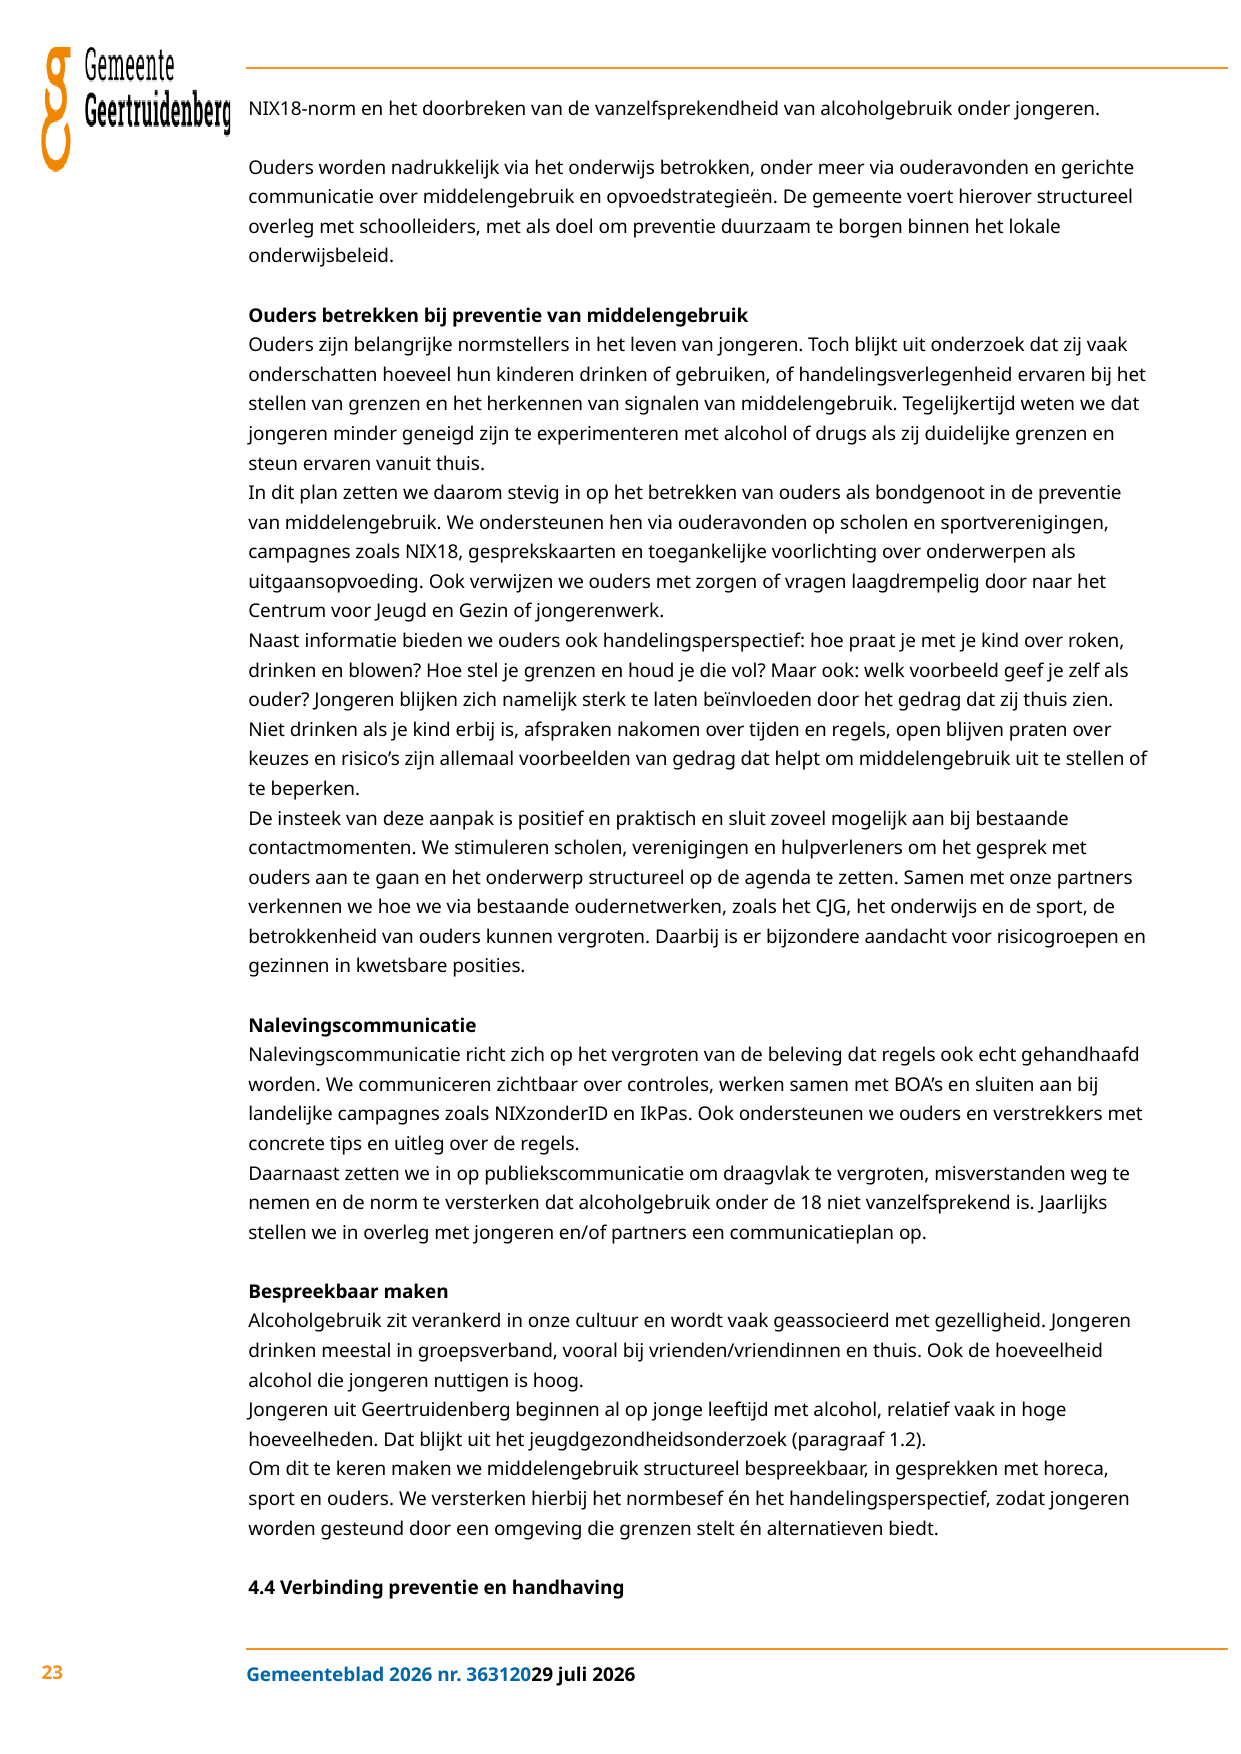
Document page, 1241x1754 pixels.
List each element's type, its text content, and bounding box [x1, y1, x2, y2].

text Alcoholgebruik zit verankerd in onze cultuur en wordt vaak geassocieerd met gezelligheid. Jongeren drinken meestal in groepsverband, vooral bij vrienden/vriendinnen en thuis. Ook de hoeveelheid alcohol die jongeren nuttigen is hoog. [248, 1308, 1152, 1393]
text Daarnaast zetten we in op publiekscommunicatie om draagvlak te vergroten, misverstanden weg te nemen en de norm te versterken dat alcoholgebruik onder de 18 niet vanzelfsprekend is. Jaarlijks stellen we in overleg met jongeren en/of partners een communicatieplan op. [248, 1160, 1152, 1245]
text NIX18-norm en het doorbreken van de vanzelfsprekendheid van alcoholgebruik onder jongeren. [248, 95, 1152, 121]
text Nalevingscommunicatie [248, 1012, 1152, 1038]
text 4.4 Verbinding preventie en handhaving [248, 1574, 1152, 1600]
picture [41, 47, 231, 172]
text De insteek van deze aanpak is positief en praktisch en sluit zoveel mogelijk aan bij bestaande contactmomenten. We stimuleren scholen, verenigingen en hulpverleners om het gesprek met ouders aan te gaan en het onderwerp structureel op de agenda te zetten. Samen met onze partners verkennen we hoe we via bestaande oudernetwerken, zoals het CJG, het onderwijs en de sport, de betrokkenheid van ouders kunnen vergroten. Daarbij is er bijzondere aandacht voor risicogroepen en gezinnen in kwetsbare posities. [248, 805, 1152, 978]
text Jongeren uit Geertruidenberg beginnen al op jonge leeftijd met alcohol, relatief vaak in hoge hoeveelheden. Dat blijkt uit het jeugdgezondheidsonderzoek (paragraaf 1.2). [248, 1396, 1152, 1452]
text Bespreekbaar maken [248, 1278, 1152, 1304]
text Om dit te keren maken we middelengebruik structureel bespreekbaar, in gesprekken met horeca, sport en ouders. We versterken hierbij het normbesef én het handelingsperspectief, zodat jongeren worden gesteund door een omgeving die grenzen stelt én alternatieven biedt. [248, 1456, 1152, 1541]
text Niet drinken als je kind erbij is, afspraken nakomen over tijden en regels, open blijven praten over keuzes en risico’s zijn allemaal voorbeelden van gedrag dat helpt om middelengebruik uit te stellen of te beperken. [248, 716, 1152, 801]
text In dit plan zetten we daarom stevig in op het betrekken van ouders als bondgenoot in de preventie van middelengebruik. We ondersteunen hen via ouderavonden op scholen en sportverenigingen, campagnes zoals NIX18, gesprekskaarten en toegankelijke voorlichting over onderwerpen als uitgaansopvoeding. Ook verwijzen we ouders met zorgen of vragen laagdrempelig door naar het Centrum voor Jeugd en Gezin of jongerenwerk. [248, 479, 1152, 623]
text Ouders worden nadrukkelijk via het onderwijs betrokken, onder meer via ouderavonden en gerichte communicatie over middelengebruik en opvoedstrategieën. De gemeente voert hierover structureel overleg met schoolleiders, met als doel om preventie duurzaam te borgen binnen het lokale onderwijsbeleid. [248, 154, 1152, 268]
text Ouders betrekken bij preventie van middelengebruik [248, 302, 1152, 328]
text Nalevingscommunicatie richt zich op het vergroten van de beleving dat regels ook echt gehandhaafd worden. We communiceren zichtbaar over controles, werken samen met BOA’s en sluiten aan bij landelijke campagnes zoals NIXzonderID en IkPas. Ook ondersteunen we ouders en verstrekkers met concrete tips en uitleg over de regels. [248, 1041, 1152, 1156]
text Naast informatie bieden we ouders ook handelingsperspectief: hoe praat je met je kind over roken, drinken en blowen? Hoe stel je grenzen en houd je die vol? Maar ook: welk voorbeeld geef je zelf als ouder? Jongeren blijken zich namelijk sterk te laten beïnvloeden door het gedrag dat zij thuis zien. [248, 627, 1152, 712]
text Ouders zijn belangrijke normstellers in het leven van jongeren. Toch blijkt uit onderzoek dat zij vaak onderschatten hoeveel hun kinderen drinken of gebruiken, of handelingsverlegenheid ervaren bij het stellen van grenzen en het herkennen van signalen van middelengebruik. Tegelijkertijd weten we dat jongeren minder geneigd zijn te experimenteren met alcohol of drugs als zij duidelijke grenzen en steun ervaren vanuit thuis. [248, 331, 1152, 476]
